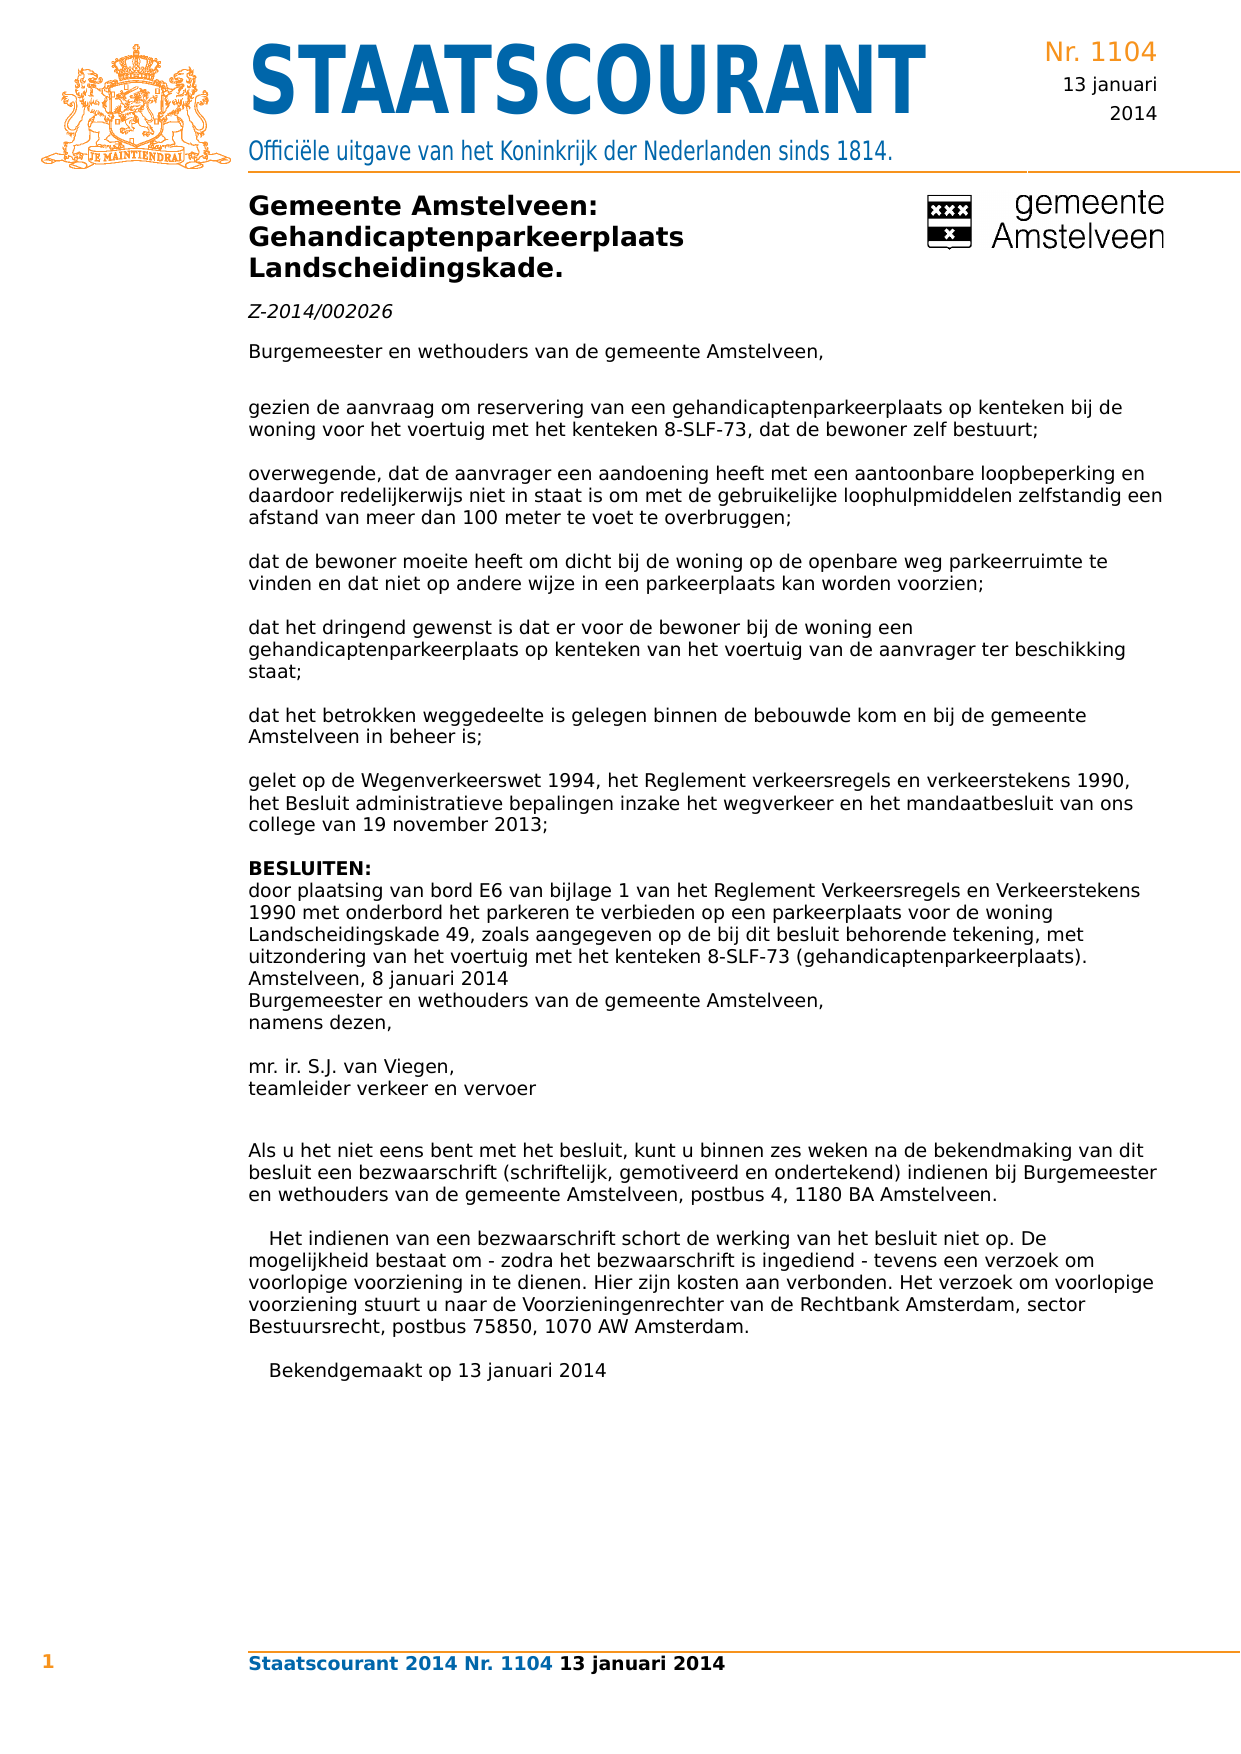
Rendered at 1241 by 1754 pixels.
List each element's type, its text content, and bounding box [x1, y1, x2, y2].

text mr. ir. S.J. van Viegen, [248, 1056, 1163, 1078]
text teamleider verkeer en vervoer [248, 1078, 1163, 1100]
text Als u het niet eens bent met het besluit, kunt u binnen zes weken na de bekendmaking van dit besluit een bezwaarschrift (schriftelijk, gemotiveerd en ondertekend) indienen bij Burgemeester en wethouders van de gemeente Amstelveen, postbus 4, 1180 BA Amstelveen. [248, 1140, 1163, 1206]
text Het indienen van een bezwaarschrift schort de werking van het besluit niet op. De mogelijkheid bestaat om - zodra het bezwaarschrift is ingediend - tevens een verzoek om voorlopige voorziening in te dienen. Hier zijn kosten aan verbonden. Het verzoek om voorlopige voorziening stuurt u naar de Voorzieningenrechter van de Rechtbank Amsterdam, sector Bestuursrecht, postbus 75850, 1070 AW Amsterdam. [248, 1228, 1163, 1338]
text namens dezen, [248, 1012, 1163, 1034]
text overwegende, dat de aanvrager een aandoening heeft met een aantoonbare loopbeperking en daardoor redelijkerwijs niet in staat is om met de gebruikelijke loophulpmiddelen zelfstandig een afstand van meer dan 100 meter te voet te overbruggen; [248, 463, 1163, 529]
picture [41, 44, 231, 169]
text door plaatsing van bord E6 van bijlage 1 van het Reglement Verkeersregels en Verkeerstekens 1990 met onderbord het parkeren te verbieden op een parkeerplaats voor de woning Landscheidingskade 49, zoals aangegeven op de bij dit besluit behorende tekening, met uitzondering van het voertuig met het kenteken 8-SLF-73 (gehandicaptenparkeerplaats). [248, 880, 1163, 968]
text gelet op de Wegenverkeerswet 1994, het Reglement verkeersregels en verkeerstekens 1990, het Besluit administratieve bepalingen inzake het wegverkeer en het mandaatbesluit van ons college van 19 november 2013; [248, 770, 1163, 836]
text BESLUITEN: [248, 858, 1163, 880]
picture [927, 190, 1164, 250]
text Burgemeester en wethouders van de gemeente Amstelveen, [248, 341, 1163, 363]
text dat het dringend gewenst is dat er voor de bewoner bij de woning een gehandicaptenparkeerplaats op kenteken van het voertuig van de aanvrager ter beschikking staat; [248, 617, 1163, 682]
text Amstelveen, 8 januari 2014 [248, 968, 1163, 990]
text Z-2014/002026 [248, 301, 1163, 323]
text Burgemeester en wethouders van de gemeente Amstelveen, [248, 990, 1163, 1012]
subtitle Gemeente Amstelveen: Gehandicaptenparkeerplaats Landscheidingskade. [248, 191, 1163, 284]
text gezien de aanvraag om reservering van een gehandicaptenparkeerplaats op kenteken bij de woning voor het voertuig met het kenteken 8-SLF-73, dat de bewoner zelf bestuurt; [248, 397, 1163, 441]
text Bekendgemaakt op 13 januari 2014 [248, 1359, 1163, 1382]
text dat het betrokken weggedeelte is gelegen binnen de bebouwde kom en bij de gemeente Amstelveen in beheer is; [248, 704, 1163, 748]
text dat de bewoner moeite heeft om dicht bij de woning op de openbare weg parkeerruimte te vinden en dat niet op andere wijze in een parkeerplaats kan worden voorzien; [248, 551, 1163, 594]
